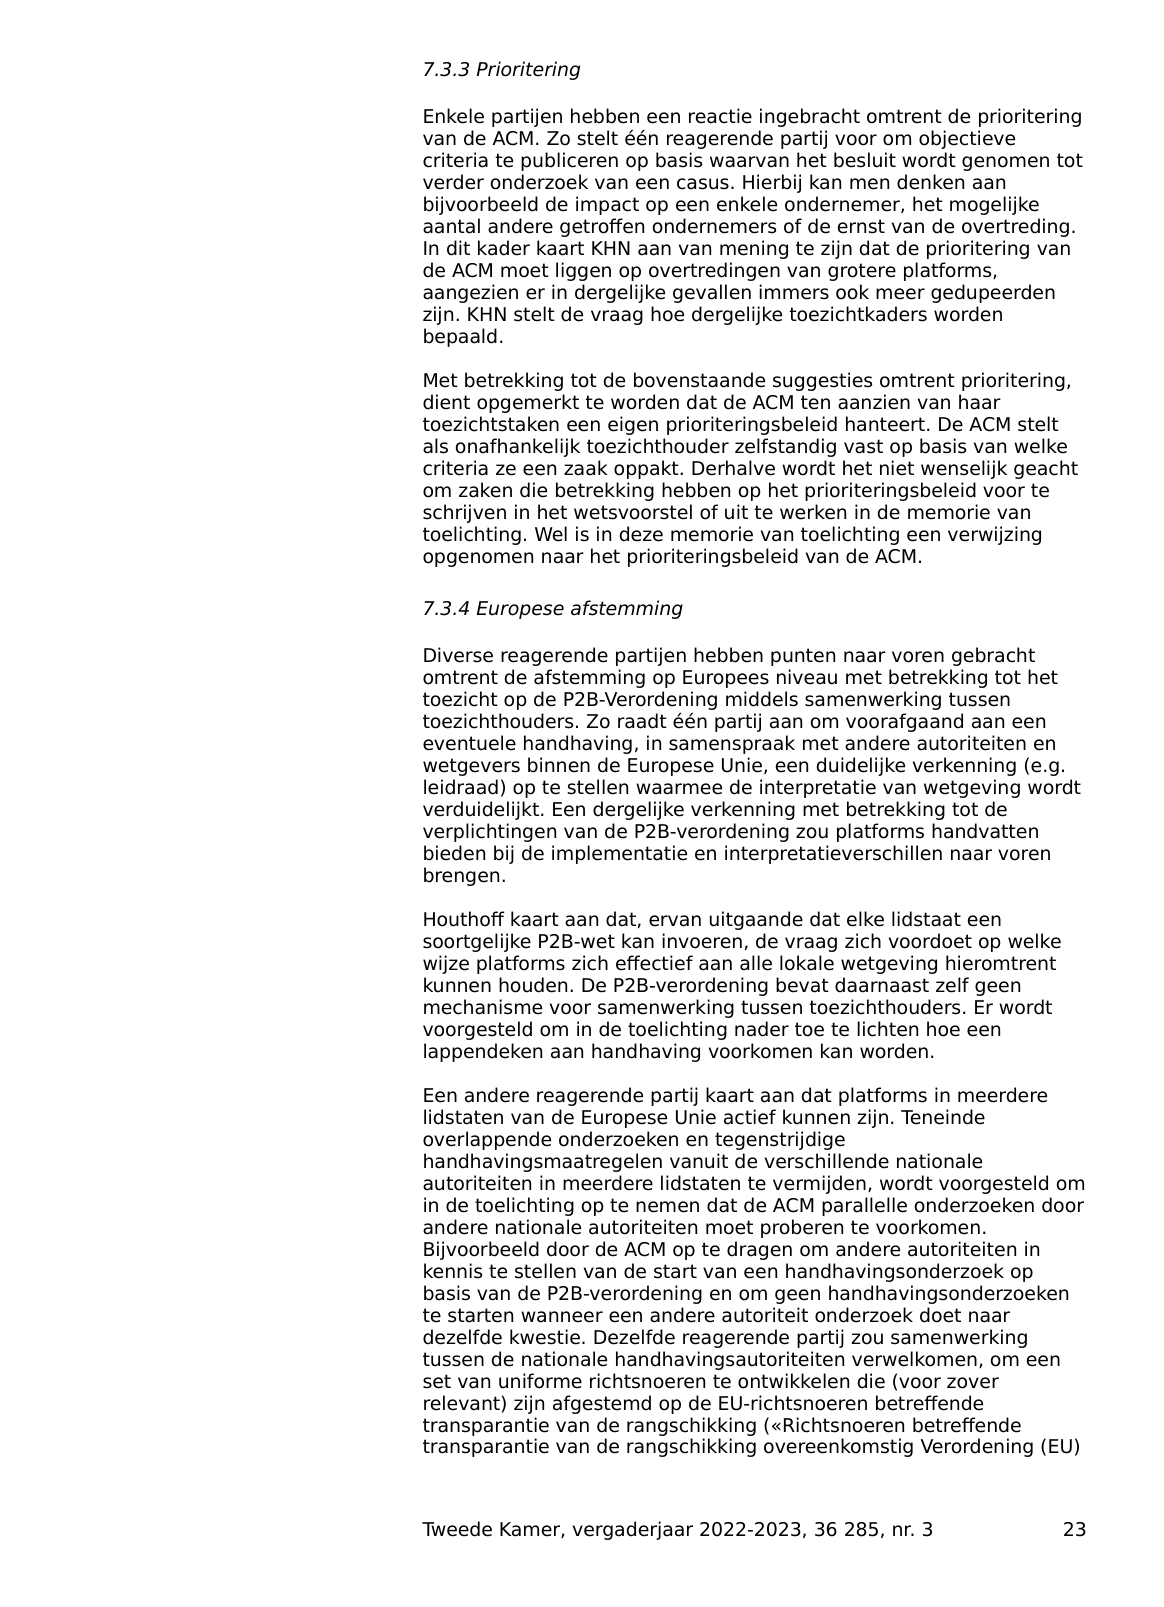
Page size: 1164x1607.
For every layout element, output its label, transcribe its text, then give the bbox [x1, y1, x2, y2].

subtitle 7.3.3 Prioritering [422, 59, 1087, 81]
text Houthoff kaart aan dat, ervan uitgaande dat elke lidstaat een soortgelijke P2B-wet kan invoeren, de vraag zich voordoet op welke wijze platforms zich effectief aan alle lokale wetgeving hieromtrent kunnen houden. De P2B-verordening bevat daarnaast zelf geen mechanisme voor samenwerking tussen toezichthouders. Er wordt voorgesteld om in de toelichting nader toe te lichten hoe een lappendeken aan handhaving voorkomen kan worden. [422, 909, 1087, 1063]
text Met betrekking tot de bovenstaande suggesties omtrent prioritering, dient opgemerkt te worden dat de ACM ten aanzien van haar toezichtstaken een eigen prioriteringsbeleid hanteert. De ACM stelt als onafhankelijk toezichthouder zelfstandig vast op basis van welke criteria ze een zaak oppakt. Derhalve wordt het niet wenselijk geacht om zaken die betrekking hebben op het prioriteringsbeleid voor te schrijven in het wetsvoorstel of uit te werken in de memorie van toelichting. Wel is in deze memorie van toelichting een verwijzing opgenomen naar het prioriteringsbeleid van de ACM. [422, 370, 1087, 568]
text Een andere reagerende partij kaart aan dat platforms in meerdere lidstaten van de Europese Unie actief kunnen zijn. Teneinde overlappende onderzoeken en tegenstrijdige handhavingsmaatregelen vanuit de verschillende nationale autoriteiten in meerdere lidstaten te vermijden, wordt voorgesteld om in de toelichting op te nemen dat de ACM parallelle onderzoeken door andere nationale autoriteiten moet proberen te voorkomen. Bijvoorbeeld door de ACM op te dragen om andere autoriteiten in kennis te stellen van de start van een handhavingsonderzoek op basis van de P2B-verordening en om geen handhavingsonderzoeken te starten wanneer een andere autoriteit onderzoek doet naar dezelfde kwestie. Dezelfde reagerende partij zou samenwerking tussen de nationale handhavingsautoriteiten verwelkomen, om een set van uniforme richtsnoeren te ontwikkelen die (voor zover relevant) zijn afgestemd op de EU-richtsnoeren betreffende transparantie van de rangschikking («Richtsnoeren betreffende transparantie van de rangschikking overeenkomstig Verordening (EU) [422, 1085, 1087, 1458]
text Diverse reagerende partijen hebben punten naar voren gebracht omtrent de afstemming op Europees niveau met betrekking tot het toezicht op de P2B-Verordening middels samenwerking tussen toezichthouders. Zo raadt één partij aan om voorafgaand aan een eventuele handhaving, in samenspraak met andere autoriteiten en wetgevers binnen de Europese Unie, een duidelijke verkenning (e.g. leidraad) op te stellen waarmee de interpretatie van wetgeving wordt verduidelijkt. Een dergelijke verkenning met betrekking tot de verplichtingen van de P2B-verordening zou platforms handvatten bieden bij de implementatie en interpretatieverschillen naar voren brengen. [422, 645, 1087, 887]
text Enkele partijen hebben een reactie ingebracht omtrent de prioritering van de ACM. Zo stelt één reagerende partij voor om objectieve criteria te publiceren op basis waarvan het besluit wordt genomen tot verder onderzoek van een casus. Hierbij kan men denken aan bijvoorbeeld de impact op een enkele ondernemer, het mogelijke aantal andere getroffen ondernemers of de ernst van de overtreding. In dit kader kaart KHN aan van mening te zijn dat de prioritering van de ACM moet liggen op overtredingen van grotere platforms, aangezien er in dergelijke gevallen immers ook meer gedupeerden zijn. KHN stelt de vraag hoe dergelijke toezichtkaders worden bepaald. [422, 106, 1087, 348]
subtitle 7.3.4 Europese afstemming [422, 598, 1087, 620]
